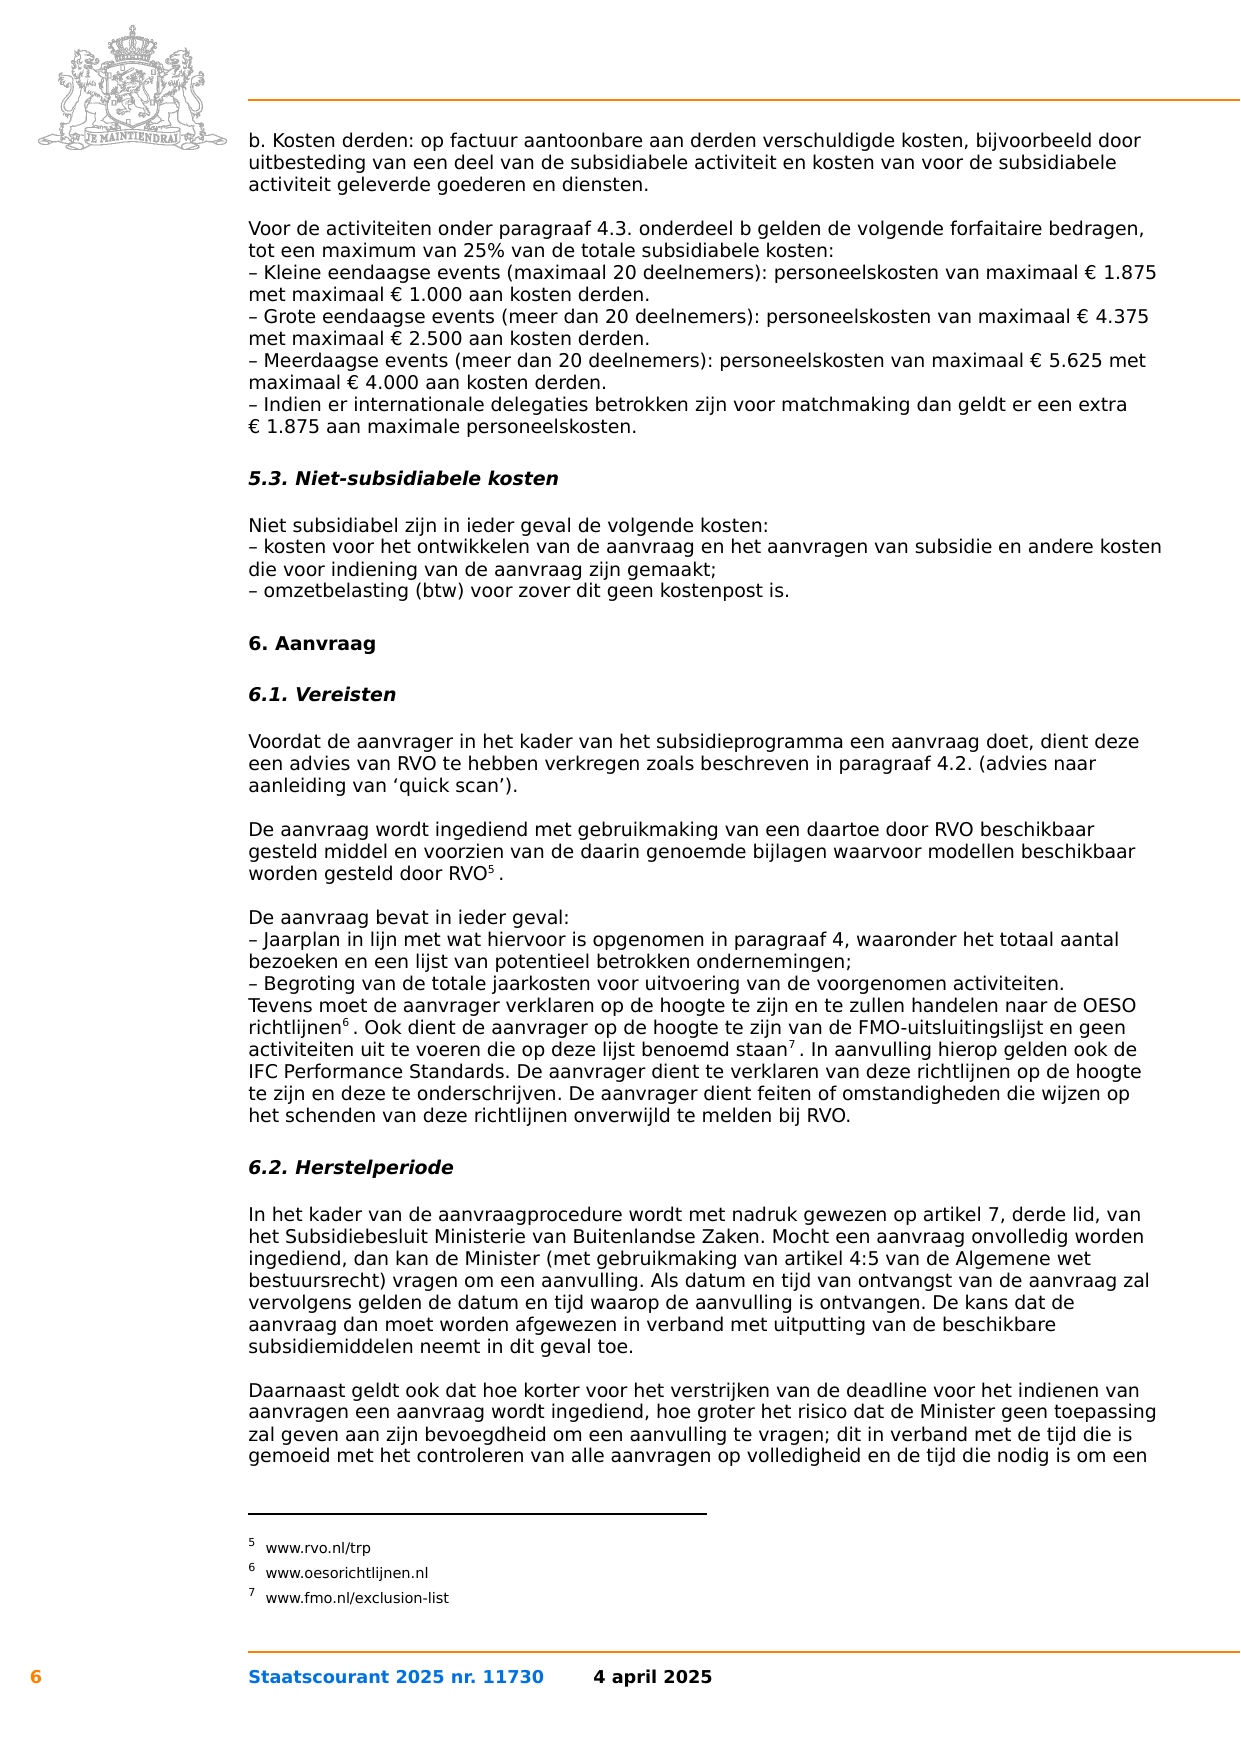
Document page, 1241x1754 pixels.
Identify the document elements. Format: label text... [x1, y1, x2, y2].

text – Meerdaagse events (meer dan 20 deelnemers): personeelskosten van maximaal € 5.625 met maximaal € 4.000 aan kosten derden. [248, 349, 1163, 393]
text – Grote eendaagse events (meer dan 20 deelnemers): personeelskosten van maximaal € 4.375 met maximaal € 2.500 aan kosten derden. [248, 306, 1163, 349]
subtitle 6. Aanvraag [248, 632, 1163, 654]
text – Indien er internationale delegaties betrokken zijn voor matchmaking dan geldt er een extra € 1.875 aan maximale personeelskosten. [248, 393, 1163, 437]
text – kosten voor het ontwikkelen van de aanvraag en het aanvragen van subsidie en andere kosten die voor indiening van de aanvraag zijn gemaakt; [248, 536, 1163, 580]
text b. Kosten derden: op factuur aantoonbare aan derden verschuldigde kosten, bijvoorbeeld door uitbesteding van een deel van de subsidiabele activiteit en kosten van voor de subsidiabele activiteit geleverde goederen en diensten. [248, 130, 1163, 196]
text www.fmo.nl/exclusion-list [248, 1586, 1163, 1608]
text www.rvo.nl/trp [248, 1536, 1163, 1558]
text – Kleine eendaagse events (maximaal 20 deelnemers): personeelskosten van maximaal € 1.875 met maximaal € 1.000 aan kosten derden. [248, 262, 1163, 306]
subtitle 6.2. Herstelperiode [248, 1157, 1163, 1179]
text Voordat de aanvrager in het kader van het subsidieprogramma een aanvraag doet, dient deze een advies van RVO te hebben verkregen zoals beschreven in paragraaf 4.2. (advies naar aanleiding van ‘quick scan’). [248, 731, 1163, 797]
text Niet subsidiabel zijn in ieder geval de volgende kosten: [248, 514, 1163, 536]
text De aanvraag bevat in ieder geval: [248, 907, 1163, 929]
text De aanvraag wordt ingediend met gebruikmaking van een daartoe door RVO beschikbaar gesteld middel en voorzien van de daarin genoemde bijlagen waarvoor modellen beschikbaar worden gesteld door RVO. [248, 819, 1163, 885]
text – Begroting van de totale jaarkosten voor uitvoering van de voorgenomen activiteiten. [248, 973, 1163, 995]
subtitle 5.3. Niet-subsidiabele kosten [248, 467, 1163, 489]
text Tevens moet de aanvrager verklaren op de hoogte te zijn en te zullen handelen naar de OESO richtlijnen. Ook dient de aanvrager op de hoogte te zijn van de FMO-uitsluitingslijst en geen activiteiten uit te voeren die op deze lijst benoemd staan. In aanvulling hierop gelden ook de IFC Performance Standards. De aanvrager dient te verklaren van deze richtlijnen op de hoogte te zijn en deze te onderschrijven. De aanvrager dient feiten of omstandigheden die wijzen op het schenden van deze richtlijnen onverwijld te melden bij RVO. [248, 995, 1163, 1127]
subtitle 6.1. Vereisten [248, 684, 1163, 706]
text www.oesorichtlijnen.nl [248, 1561, 1163, 1583]
text In het kader van de aanvraagprocedure wordt met nadruk gewezen op artikel 7, derde lid, van het Subsidiebesluit Ministerie van Buitenlandse Zaken. Mocht een aanvraag onvolledig worden ingediend, dan kan de Minister (met gebruikmaking van artikel 4:5 van de Algemene wet bestuursrecht) vragen om een aanvulling. Als datum en tijd van ontvangst van de aanvraag zal vervolgens gelden de datum en tijd waarop de aanvulling is ontvangen. De kans dat de aanvraag dan moet worden afgewezen in verband met uitputting van de beschikbare subsidiemiddelen neemt in dit geval toe. [248, 1204, 1163, 1358]
text Voor de activiteiten onder paragraaf 4.3. onderdeel b gelden de volgende forfaitaire bedragen, tot een maximum van 25% van de totale subsidiabele kosten: [248, 218, 1163, 262]
text – omzetbelasting (btw) voor zover dit geen kostenpost is. [248, 580, 1163, 602]
text Daarnaast geldt ook dat hoe korter voor het verstrijken van de deadline voor het indienen van aanvragen een aanvraag wordt ingediend, hoe groter het risico dat de Minister geen toepassing zal geven aan zijn bevoegdheid om een aanvulling te vragen; dit in verband met de tijd die is gemoeid met het controleren van alle aanvragen op volledigheid en de tijd die nodig is om een [248, 1379, 1163, 1467]
text – Jaarplan in lijn met wat hiervoor is opgenomen in paragraaf 4, waaronder het totaal aantal bezoeken en een lijst van potentieel betrokken ondernemingen; [248, 929, 1163, 973]
picture [38, 25, 227, 150]
